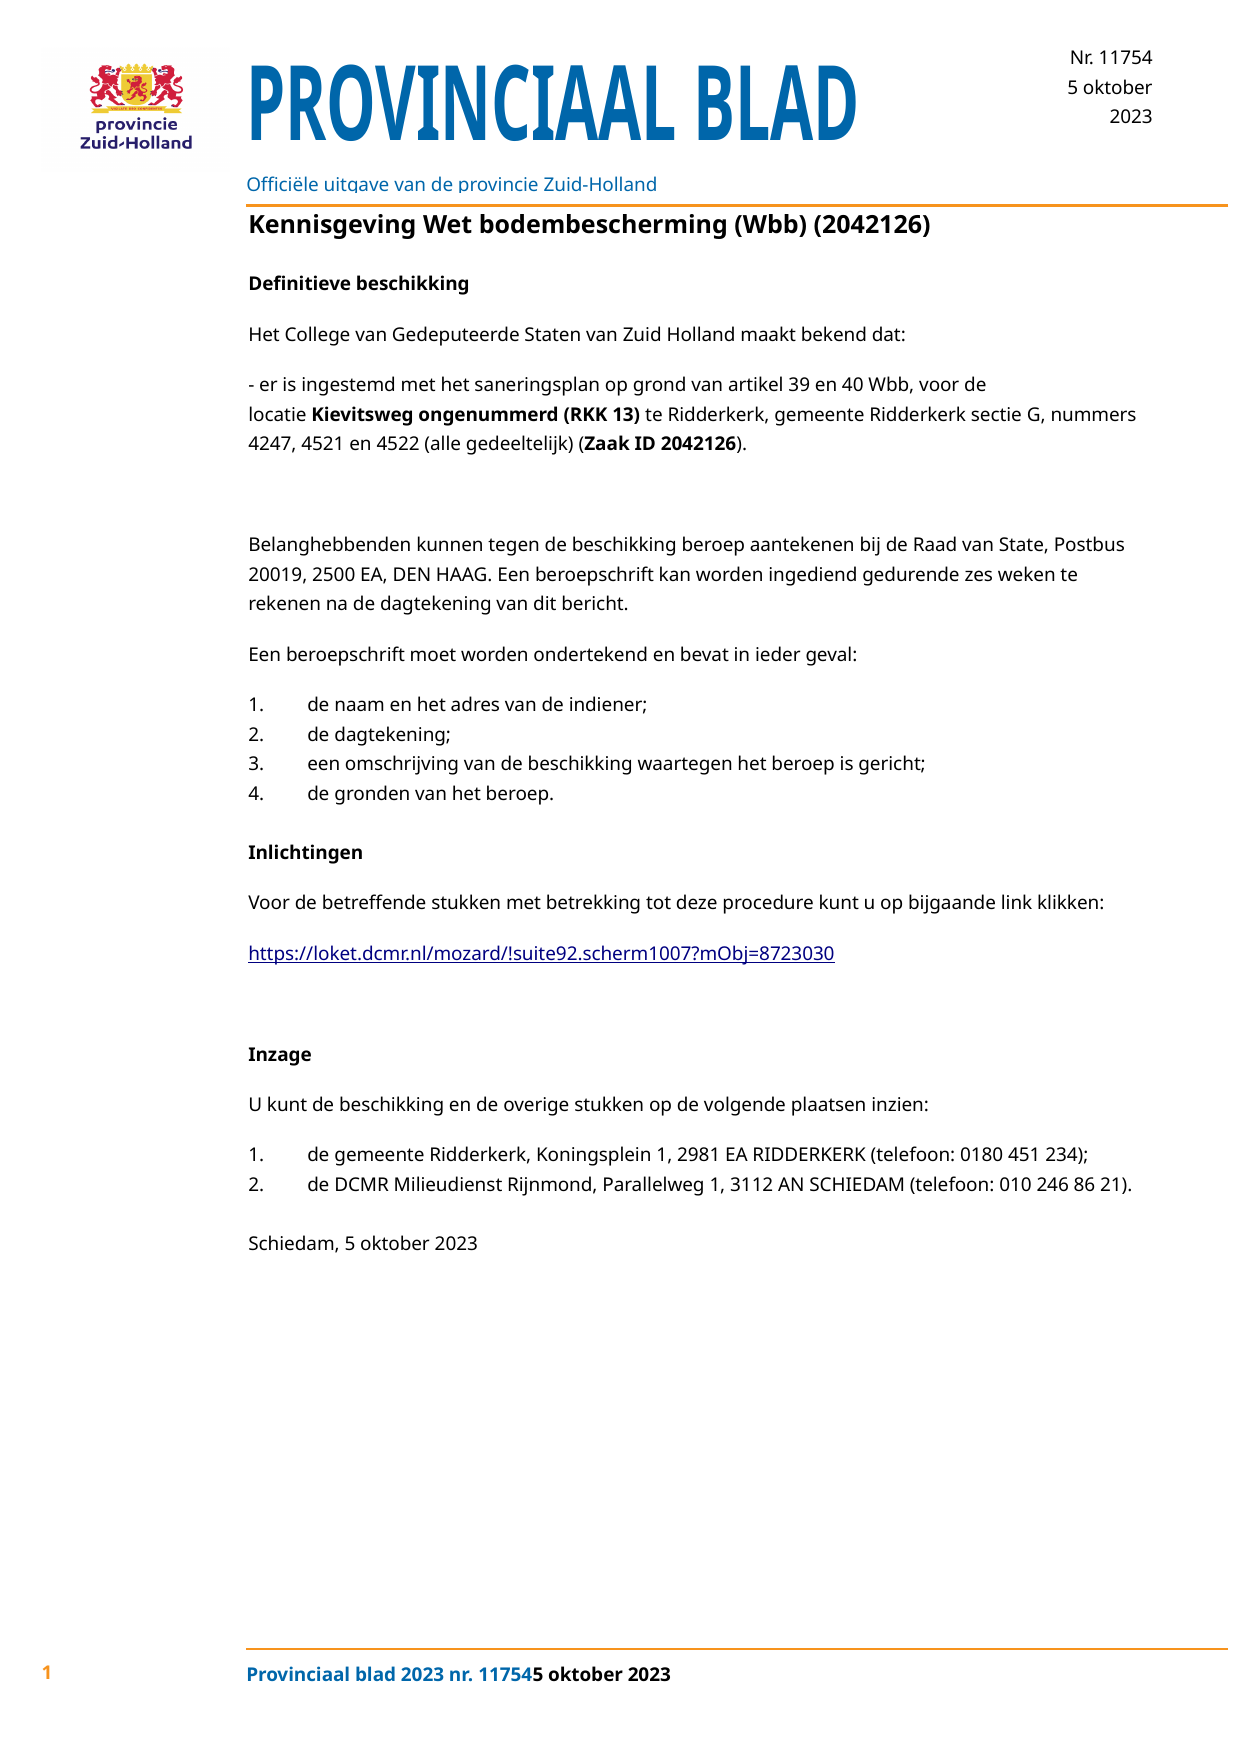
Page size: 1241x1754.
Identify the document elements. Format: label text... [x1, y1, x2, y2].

list de DCMR Milieudienst Rijnmond, Parallelweg 1, 3112 AN SCHIEDAM (telefoon: 010 246 86 21). [248, 1171, 1152, 1197]
text Inlichtingen [248, 839, 1152, 865]
text Het College van Gedeputeerde Staten van Zuid Holland maakt bekend dat: [248, 321, 1152, 346]
text Voor de betreffende stukken met betrekking tot deze procedure kunt u op bijgaande link klikken: [248, 889, 1152, 915]
list de naam en het adres van de indiener; [248, 691, 1152, 717]
text Kennisgeving Wet bodembescherming (Wbb) (2042126) [248, 207, 1152, 241]
text Een beroepschrift moet worden ondertekend en bevat in ieder geval: [248, 641, 1152, 666]
text - er is ingestemd met het saneringsplan op grond van artikel 39 en 40 Wbb, voor de locatie Kievitsweg ongenummerd (RKK 13) te Ridderkerk, gemeente Ridderkerk sectie G, nummers 4247, 4521 en 4522 (alle gedeeltelijk) (Zaak ID 2042126). [248, 371, 1152, 456]
text https://loket.dcmr.nl/mozard/!suite92.scherm1007?mObj=8723030 [248, 940, 1152, 966]
text Definitieve beschikking [248, 270, 1152, 296]
list de gronden van het beroep. [248, 780, 1152, 806]
picture [41, 47, 231, 172]
list een omschrijving van de beschikking waartegen het beroep is gericht; [248, 750, 1152, 776]
list de gemeente Ridderkerk, Koningsplein 1, 2981 EA RIDDERKERK (telefoon: 0180 451 234); [248, 1142, 1152, 1167]
list de dagtekening; [248, 721, 1152, 746]
text Schiedam, 5 oktober 2023 [248, 1230, 1152, 1256]
text Inzage [248, 1041, 1152, 1066]
text U kunt de beschikking en de overige stukken op de volgende plaatsen inzien: [248, 1091, 1152, 1117]
text Belanghebbenden kunnen tegen de beschikking beroep aantekenen bij de Raad van State, Postbus 20019, 2500 EA, DEN HAAG. Een beroepschrift kan worden ingediend gedurende zes weken te rekenen na de dagtekening van dit bericht. [248, 531, 1152, 616]
